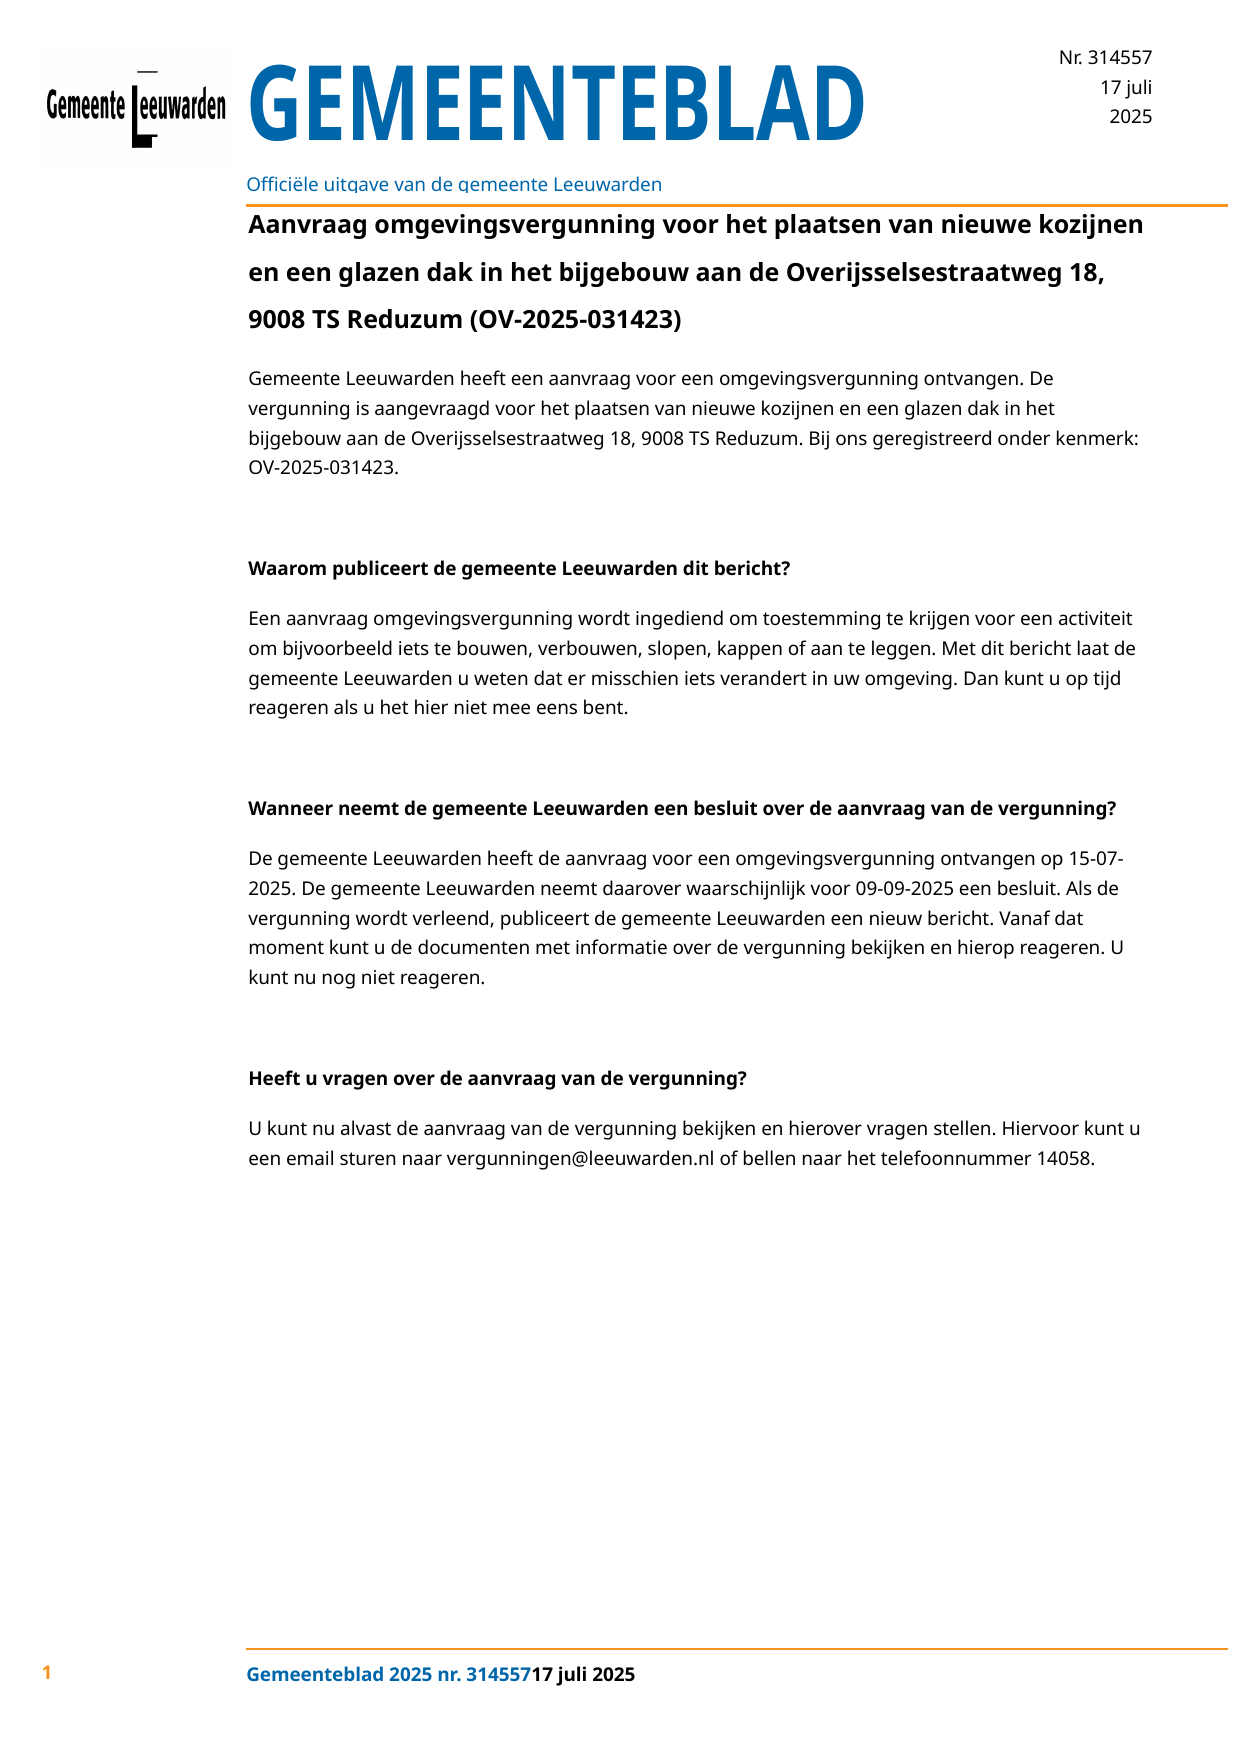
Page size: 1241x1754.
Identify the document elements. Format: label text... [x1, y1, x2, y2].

text Aanvraag omgevingsvergunning voor het plaatsen van nieuwe kozijnen en een glazen dak in het bijgebouw aan de Overijsselsestraatweg 18, 9008 TS Reduzum (OV-2025-031423) [248, 207, 1152, 336]
text Wanneer neemt de gemeente Leeuwarden een besluit over de aanvraag van de vergunning? [248, 795, 1152, 821]
text Heeft u vragen over de aanvraag van de vergunning? [248, 1065, 1152, 1090]
text Gemeente Leeuwarden heeft een aanvraag voor een omgevingsvergunning ontvangen. De vergunning is aangevraagd voor het plaatsen van nieuwe kozijnen en een glazen dak in het bijgebouw aan de Overijsselsestraatweg 18, 9008 TS Reduzum. Bij ons geregistreerd onder kenmerk: OV-2025-031423. [248, 366, 1152, 480]
text Een aanvraag omgevingsvergunning wordt ingediend om toestemming te krijgen voor een activiteit om bijvoorbeeld iets te bouwen, verbouwen, slopen, kappen of aan te leggen. Met dit bericht laat de gemeente Leeuwarden u weten dat er misschien iets verandert in uw omgeving. Dan kunt u op tijd reageren als u het hier niet mee eens bent. [248, 606, 1152, 720]
picture [41, 47, 231, 172]
text U kunt nu alvast de aanvraag van de vergunning bekijken en hierover vragen stellen. Hiervoor kunt u een email sturen naar vergunningen@leeuwarden.nl of bellen naar het telefoonnummer 14058. [248, 1115, 1152, 1170]
text De gemeente Leeuwarden heeft de aanvraag voor een omgevingsvergunning ontvangen op 15-07-2025. De gemeente Leeuwarden neemt daarover waarschijnlijk voor 09-09-2025 een besluit. Als de vergunning wordt verleend, publiceert de gemeente Leeuwarden een nieuw bericht. Vanaf dat moment kunt u de documenten met informatie over de vergunning bekijken en hierop reageren. U kunt nu nog niet reageren. [248, 846, 1152, 989]
text Waarom publiceert de gemeente Leeuwarden dit bericht? [248, 555, 1152, 581]
